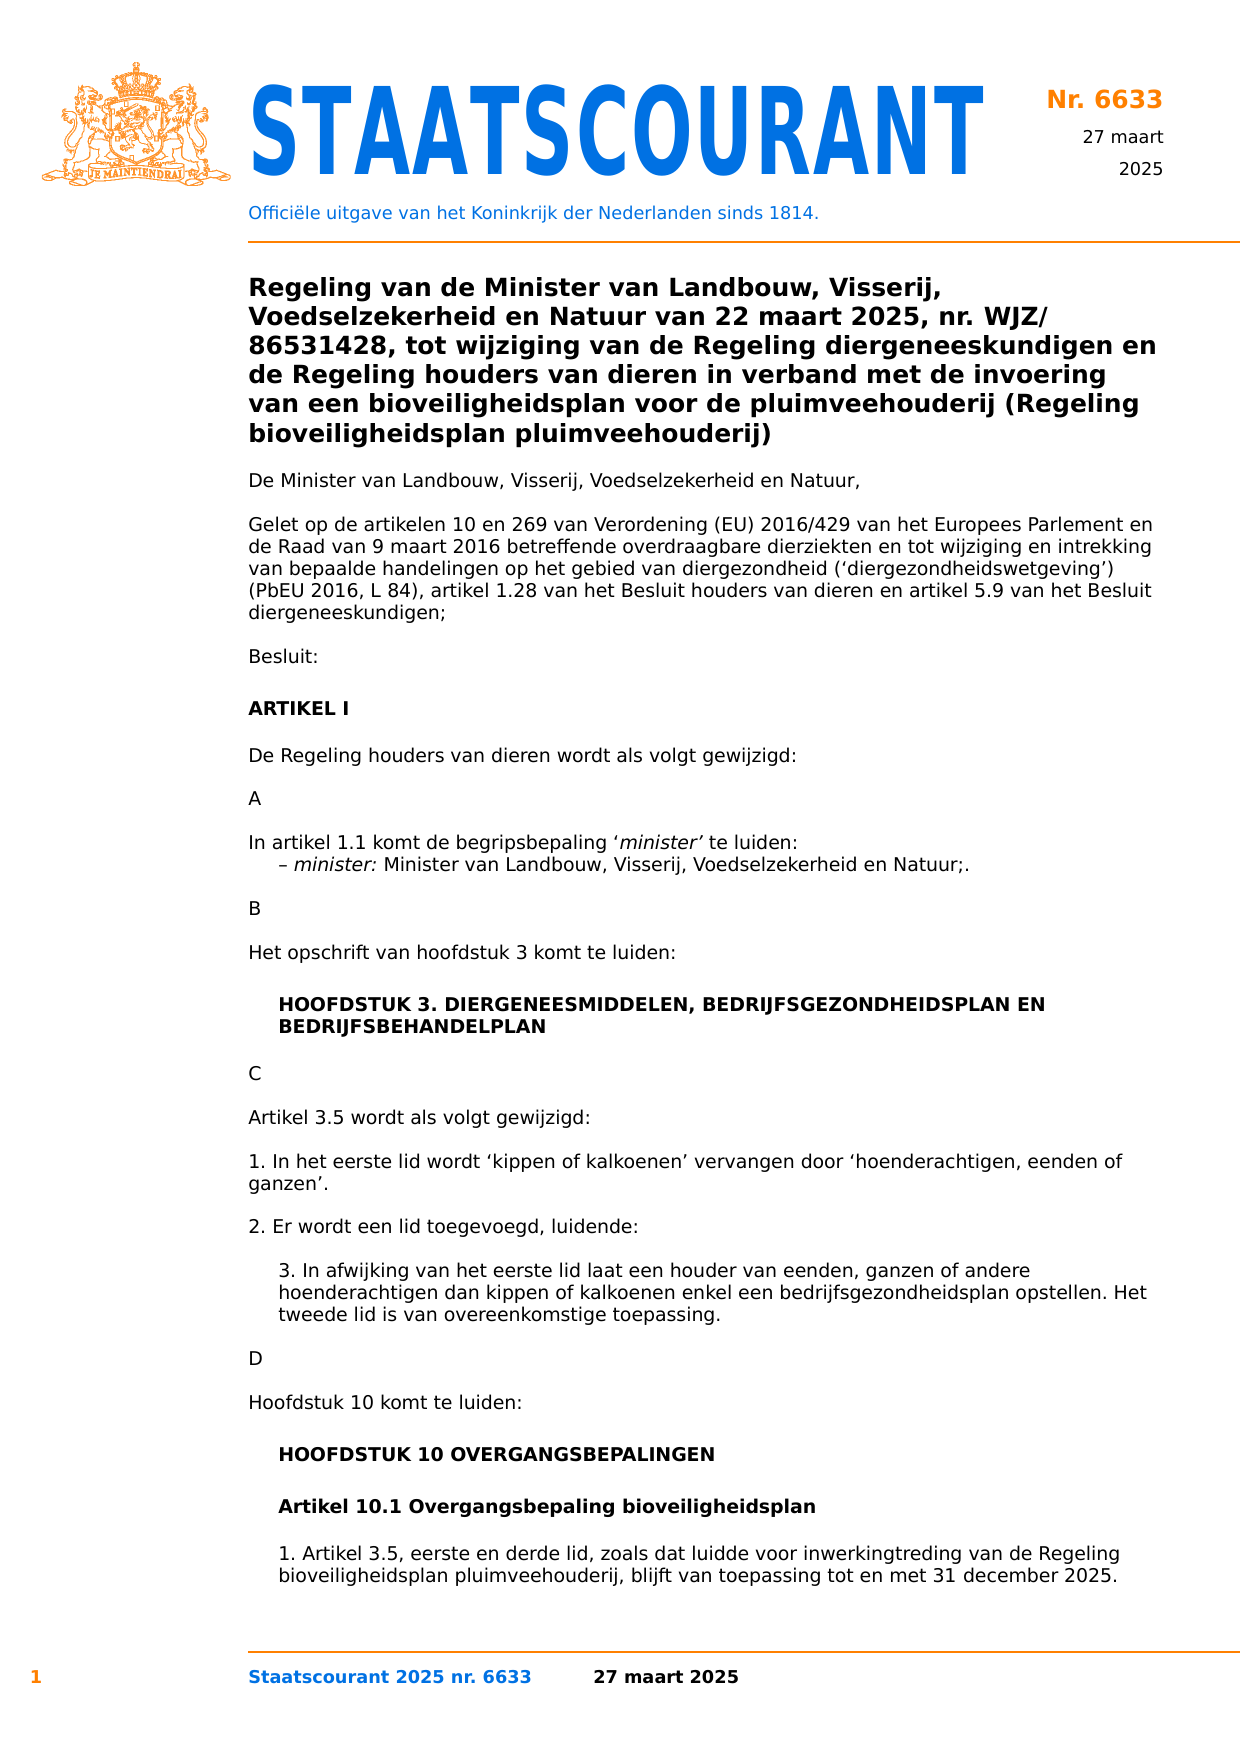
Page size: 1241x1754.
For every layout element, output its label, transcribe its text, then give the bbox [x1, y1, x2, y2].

subtitle HOOFDSTUK 10 OVERGANGSBEPALINGEN [278, 1444, 1163, 1466]
text Hoofdstuk 10 komt te luiden: [248, 1392, 1163, 1414]
text D [248, 1348, 1163, 1370]
text Gelet op de artikelen 10 en 269 van Verordening (EU) 2016/429 van het Europees Parlement en de Raad van 9 maart 2016 betreffende overdraagbare dierziekten en tot wijziging en intrekking van bepaalde handelingen op het gebied van diergezondheid (‘diergezondheidswetgeving’) (PbEU 2016, L 84), artikel 1.28 van het Besluit houders van dieren en artikel 5.9 van het Besluit diergeneeskundigen; [248, 514, 1163, 624]
table_cell 27 maart [998, 121, 1240, 153]
text Het opschrift van hoofdstuk 3 komt te luiden: [248, 942, 1163, 964]
text 1. Artikel 3.5, eerste en derde lid, zoals dat luidde voor inwerkingtreding van de Regeling bioveiligheidsplan pluimveehouderij, blijft van toepassing tot en met 31 december 2025. [278, 1543, 1163, 1587]
text Artikel 3.5 wordt als volgt gewijzigd: [248, 1107, 1163, 1129]
text 3. In afwijking van het eerste lid laat een houder van eenden, ganzen of andere hoenderachtigen dan kippen of kalkoenen enkel een bedrijfsgezondheidsplan opstellen. Het tweede lid is van overeenkomstige toepassing. [278, 1260, 1163, 1326]
text De Regeling houders van dieren wordt als volgt gewijzigd: [248, 744, 1163, 766]
text 2. Er wordt een lid toegevoegd, luidende: [248, 1216, 1163, 1238]
subtitle Regeling van de Minister van Landbouw, Visserij, Voedselzekerheid en Natuur van 22 maart 2025, nr. WJZ/ 86531428, tot wijziging van de Regeling diergeneeskundigen en de Regeling houders van dieren in verband met de invoering van een bioveiligheidsplan voor de pluimveehouderij (Regeling bioveiligheidsplan pluimveehouderij) [248, 273, 1163, 448]
table_header Nr. 6633 [998, 62, 1240, 121]
subtitle ARTIKEL I [248, 697, 1163, 719]
subtitle HOOFDSTUK 3. DIERGENEESMIDDELEN, BEDRIJFSGEZONDHEIDSPLAN EN BEDRIJFSBEHANDELPLAN [278, 994, 1163, 1038]
table_header [25, 62, 248, 241]
text – minister: Minister van Landbouw, Visserij, Voedselzekerheid en Natuur;. [278, 854, 1163, 876]
text A [248, 788, 1163, 810]
text In artikel 1.1 komt de begripsbepaling ‘minister’ te luiden: [248, 832, 1163, 854]
table_cell Officiële uitgave van het Koninkrijk der Nederlanden sinds 1814. [248, 203, 1240, 241]
text B [248, 898, 1163, 920]
text Besluit: [248, 646, 1163, 667]
text De Minister van Landbouw, Visserij, Voedselzekerheid en Natuur, [248, 470, 1163, 492]
picture [41, 62, 231, 186]
table_cell 2025 [998, 153, 1240, 203]
text 1. In het eerste lid wordt ‘kippen of kalkoenen’ vervangen door ‘hoenderachtigen, eenden of ganzen’. [248, 1151, 1163, 1194]
subtitle Artikel 10.1 Overgangsbepaling bioveiligheidsplan [278, 1496, 1163, 1518]
table_header STAATSCOURANT [248, 62, 998, 203]
text C [248, 1063, 1163, 1085]
